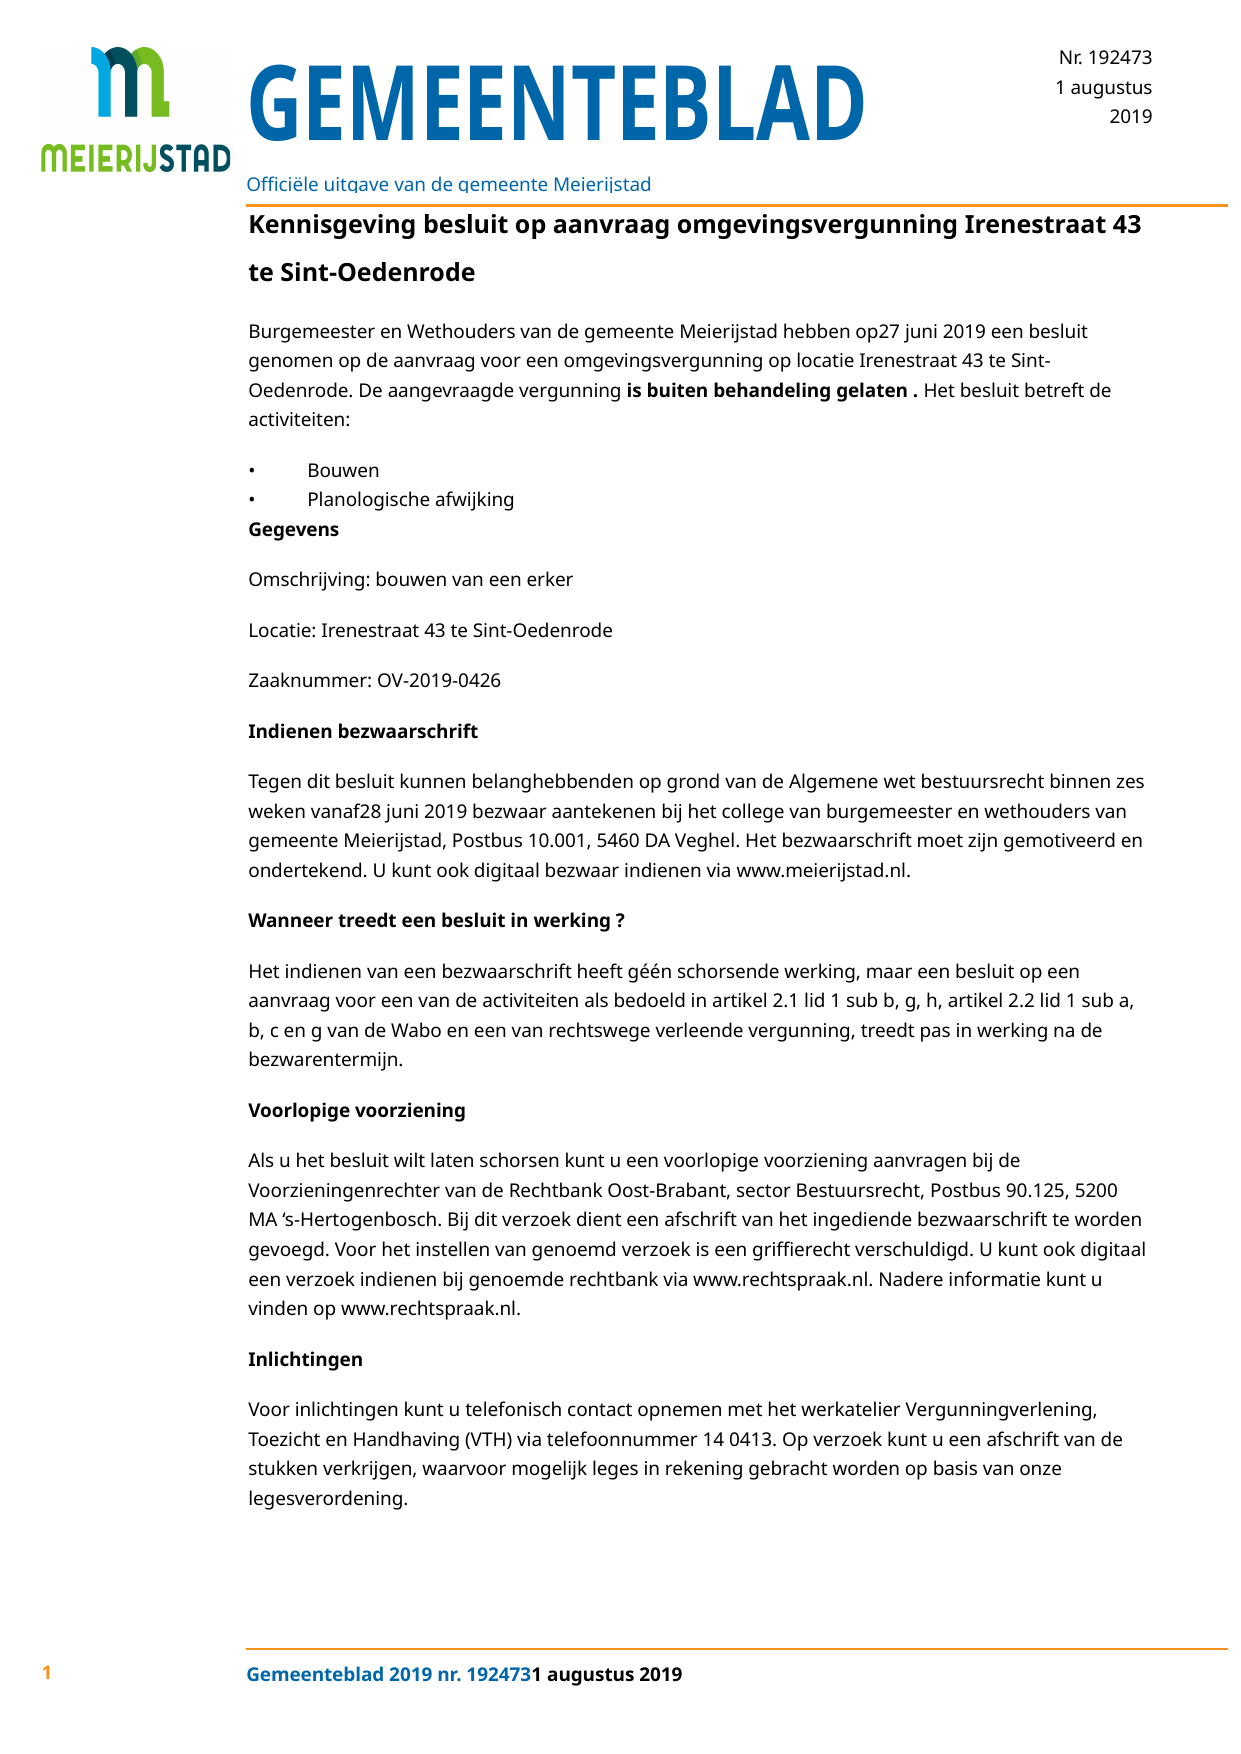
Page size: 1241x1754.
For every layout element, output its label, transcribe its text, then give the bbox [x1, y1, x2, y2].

text Als u het besluit wilt laten schorsen kunt u een voorlopige voorziening aanvragen bij de Voorzieningenrechter van de Rechtbank Oost-Brabant, sector Bestuursrecht, Postbus 90.125, 5200 MA ‘s-Hertogenbosch. Bij dit verzoek dient een afschrift van het ingediende bezwaarschrift te worden gevoegd. Voor het instellen van genoemd verzoek is een griffierecht verschuldigd. U kunt ook digitaal een verzoek indienen bij genoemde rechtbank via www.rechtspraak.nl. Nadere informatie kunt u vinden op www.rechtspraak.nl. [248, 1147, 1152, 1321]
text Burgemeester en Wethouders van de gemeente Meierijstad hebben op27 juni 2019 een besluit genomen op de aanvraag voor een omgevingsvergunning op locatie Irenestraat 43 te Sint-Oedenrode. De aangevraagde vergunning is buiten behandeling gelaten . Het besluit betreft de activiteiten: [248, 318, 1152, 432]
text Omschrijving: bouwen van een erker [248, 567, 1152, 592]
text Gegevens [248, 516, 1152, 542]
text Indienen bezwaarschrift [248, 718, 1152, 744]
text Voorlopige voorziening [248, 1097, 1152, 1123]
text Inlichtingen [248, 1346, 1152, 1372]
list Bouwen [248, 457, 1152, 483]
text Zaaknummer: OV-2019-0426 [248, 667, 1152, 693]
text Locatie: Irenestraat 43 te Sint-Oedenrode [248, 617, 1152, 643]
text Voor inlichtingen kunt u telefonisch contact opnemen met het werkatelier Vergunningverlening, Toezicht en Handhaving (VTH) via telefoonnummer 14 0413. Op verzoek kunt u een afschrift van de stukken verkrijgen, waarvoor mogelijk leges in rekening gebracht worden op basis van onze legesverordening. [248, 1396, 1152, 1511]
text Wanneer treedt een besluit in werking ? [248, 907, 1152, 933]
picture [41, 47, 231, 172]
text Kennisgeving besluit op aanvraag omgevingsvergunning Irenestraat 43 te Sint-Oedenrode [248, 207, 1152, 288]
list Planologische afwijking [248, 487, 1152, 512]
text Het indienen van een bezwaarschrift heeft géén schorsende werking, maar een besluit op een aanvraag voor een van de activiteiten als bedoeld in artikel 2.1 lid 1 sub b, g, h, artikel 2.2 lid 1 sub a, b, c en g van de Wabo en een van rechtswege verleende vergunning, treedt pas in werking na de bezwarentermijn. [248, 958, 1152, 1072]
text Tegen dit besluit kunnen belanghebbenden op grond van de Algemene wet bestuursrecht binnen zes weken vanaf28 juni 2019 bezwaar aantekenen bij het college van burgemeester en wethouders van gemeente Meierijstad, Postbus 10.001, 5460 DA Veghel. Het bezwaarschrift moet zijn gemotiveerd en ondertekend. U kunt ook digitaal bezwaar indienen via www.meierijstad.nl. [248, 768, 1152, 883]
